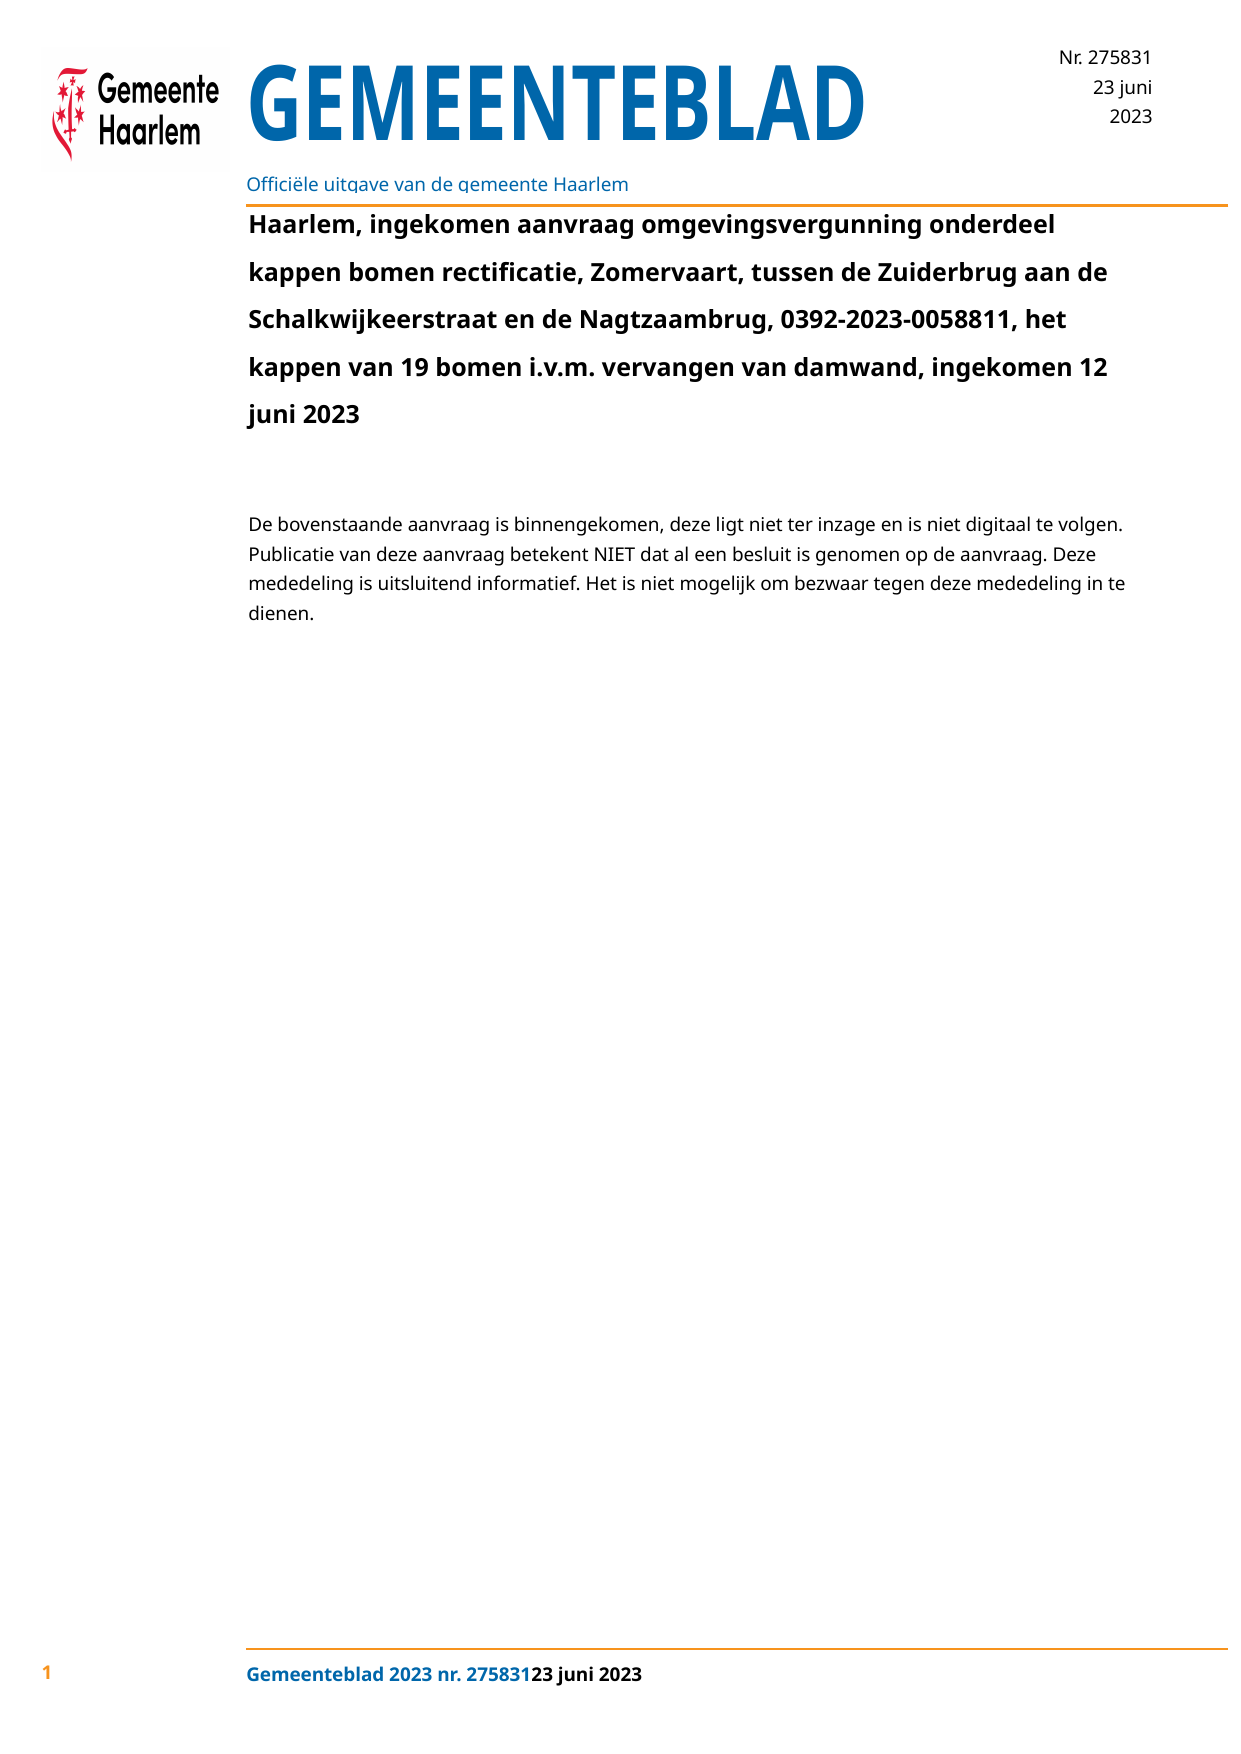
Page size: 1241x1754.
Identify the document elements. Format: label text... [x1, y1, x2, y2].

text Haarlem, ingekomen aanvraag omgevingsvergunning onderdeel kappen bomen rectificatie, Zomervaart, tussen de Zuiderbrug aan de Schalkwijkeerstraat en de Nagtzaambrug, 0392-2023-0058811, het kappen van 19 bomen i.v.m. vervangen van damwand, ingekomen 12 juni 2023 [248, 207, 1152, 431]
picture [41, 47, 231, 172]
text De bovenstaande aanvraag is binnengekomen, deze ligt niet ter inzage en is niet digitaal te volgen. Publicatie van deze aanvraag betekent NIET dat al een besluit is genomen op de aanvraag. Deze mededeling is uitsluitend informatief. Het is niet mogelijk om bezwaar tegen deze mededeling in te dienen. [248, 511, 1152, 626]
